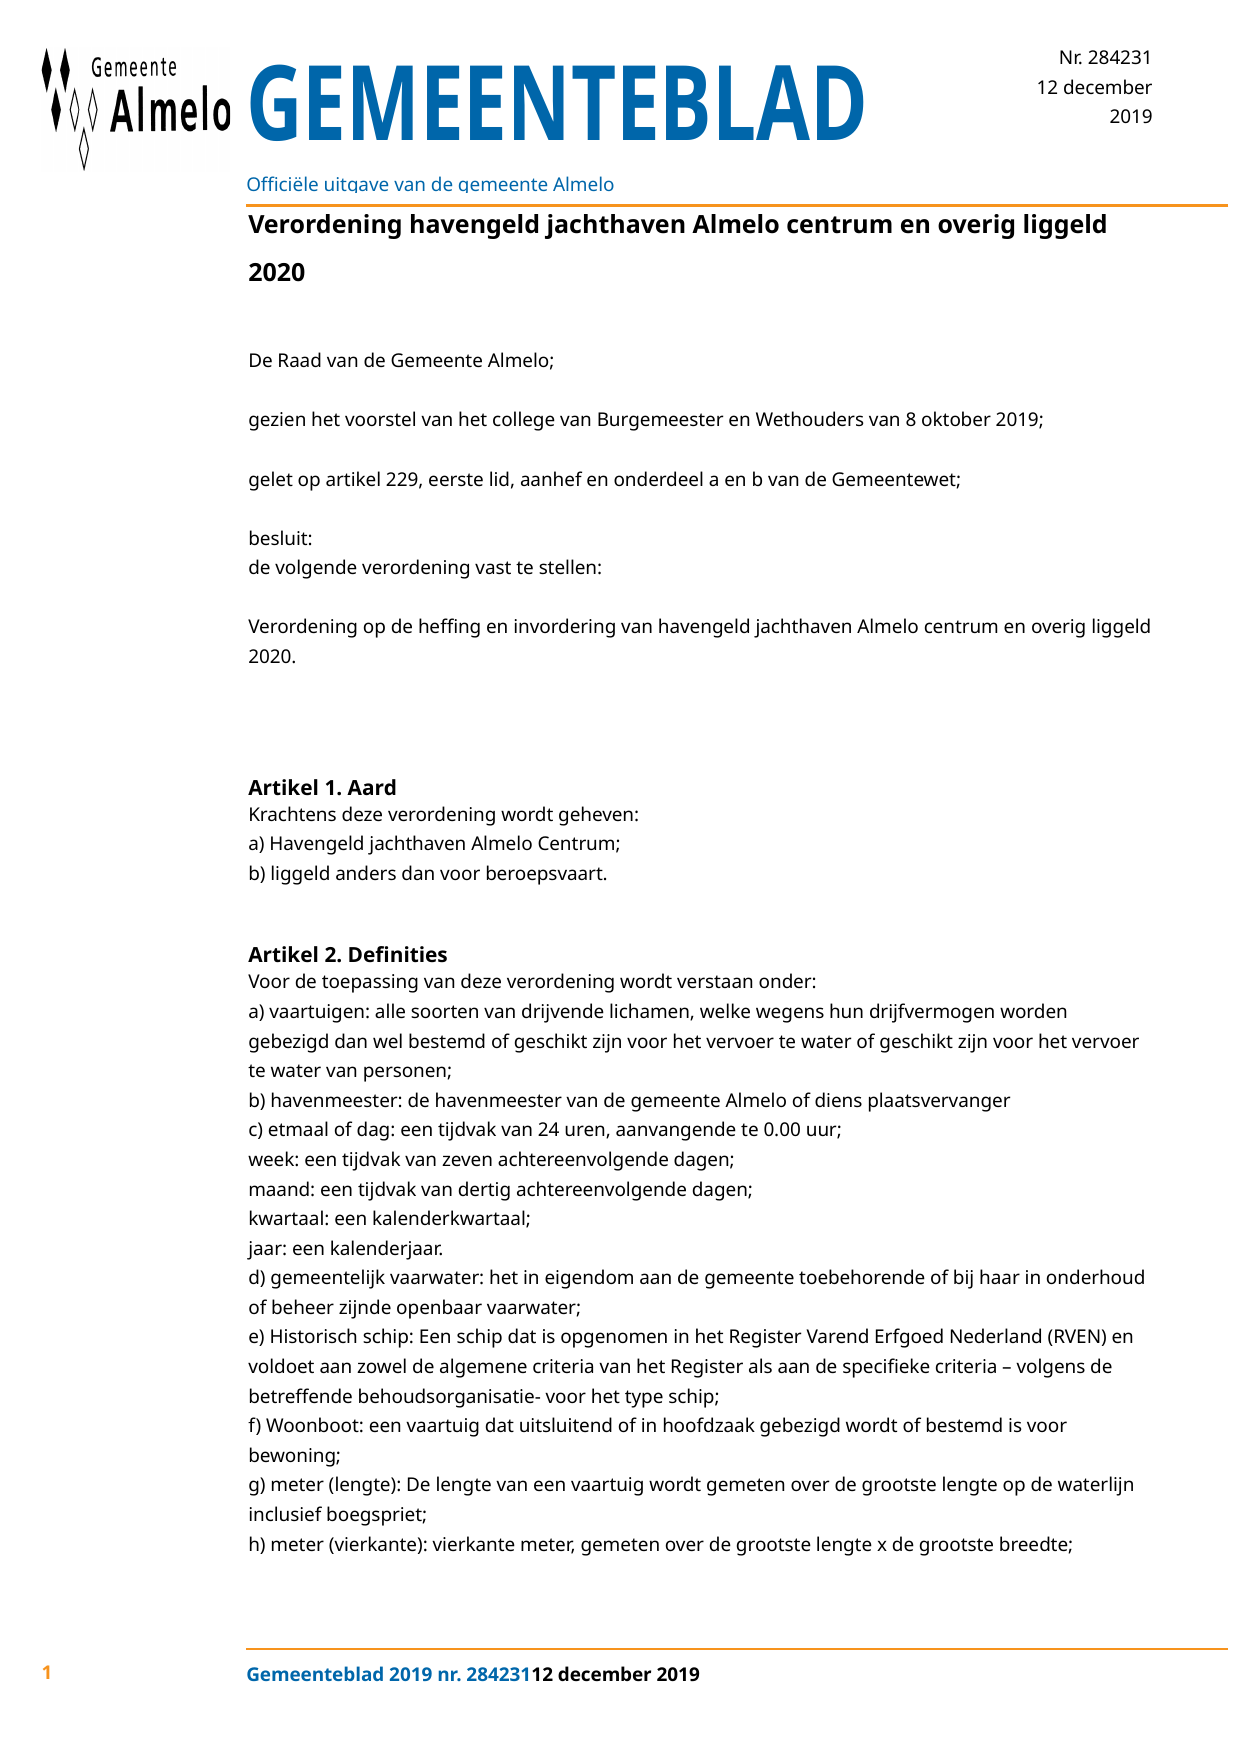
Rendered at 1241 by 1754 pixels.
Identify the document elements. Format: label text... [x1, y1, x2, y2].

text de volgende verordening vast te stellen: [248, 554, 1152, 580]
text Artikel 2. Definities [248, 940, 1152, 969]
text kwartaal: een kalenderkwartaal; [248, 1205, 1152, 1231]
text b) liggeld anders dan voor beroepsvaart. [248, 860, 1152, 886]
picture [41, 47, 231, 172]
text a) Havengeld jachthaven Almelo Centrum; [248, 831, 1152, 856]
text e) Historisch schip: Een schip dat is opgenomen in het Register Varend Erfgoed Nederland (RVEN) en voldoet aan zowel de algemene criteria van het Register als aan de specifieke criteria – volgens de betreffende behoudsorganisatie- voor het type schip; [248, 1324, 1152, 1408]
text Verordening havengeld jachthaven Almelo centrum en overig liggeld 2020 [248, 207, 1152, 288]
text d) gemeentelijk vaarwater: het in eigendom aan de gemeente toebehorende of bij haar in onderhoud of beheer zijnde openbaar vaarwater; [248, 1264, 1152, 1320]
text f) Woonboot: een vaartuig dat uitsluitend of in hoofdzaak gebezigd wordt of bestemd is voor bewoning; [248, 1412, 1152, 1468]
text besluit: [248, 525, 1152, 551]
text gelet op artikel 229, eerste lid, aanhef en onderdeel a en b van de Gemeentewet; [248, 466, 1152, 492]
text h) meter (vierkante): vierkante meter, gemeten over de grootste lengte x de grootste breedte; [248, 1531, 1152, 1556]
text Voor de toepassing van deze verordening wordt verstaan onder: [248, 969, 1152, 994]
text c) etmaal of dag: een tijdvak van 24 uren, aanvangende te 0.00 uur; [248, 1117, 1152, 1142]
text Verordening op de heffing en invordering van havengeld jachthaven Almelo centrum en overig liggeld 2020. [248, 614, 1152, 669]
text Krachtens deze verordening wordt geheven: [248, 801, 1152, 827]
text De Raad van de Gemeente Almelo; [248, 347, 1152, 373]
text g) meter (lengte): De lengte van een vaartuig wordt gemeten over de grootste lengte op de waterlijn inclusief boegspriet; [248, 1472, 1152, 1527]
text Artikel 1. Aard [248, 773, 1152, 801]
text maand: een tijdvak van dertig achtereenvolgende dagen; [248, 1176, 1152, 1201]
text week: een tijdvak van zeven achtereenvolgende dagen; [248, 1146, 1152, 1172]
text b) havenmeester: de havenmeester van de gemeente Almelo of diens plaatsvervanger [248, 1087, 1152, 1113]
text a) vaartuigen: alle soorten van drijvende lichamen, welke wegens hun drijfvermogen worden gebezigd dan wel bestemd of geschikt zijn voor het vervoer te water of geschikt zijn voor het vervoer te water van personen; [248, 998, 1152, 1083]
text gezien het voorstel van het college van Burgemeester en Wethouders van 8 oktober 2019; [248, 407, 1152, 432]
text jaar: een kalenderjaar. [248, 1235, 1152, 1261]
